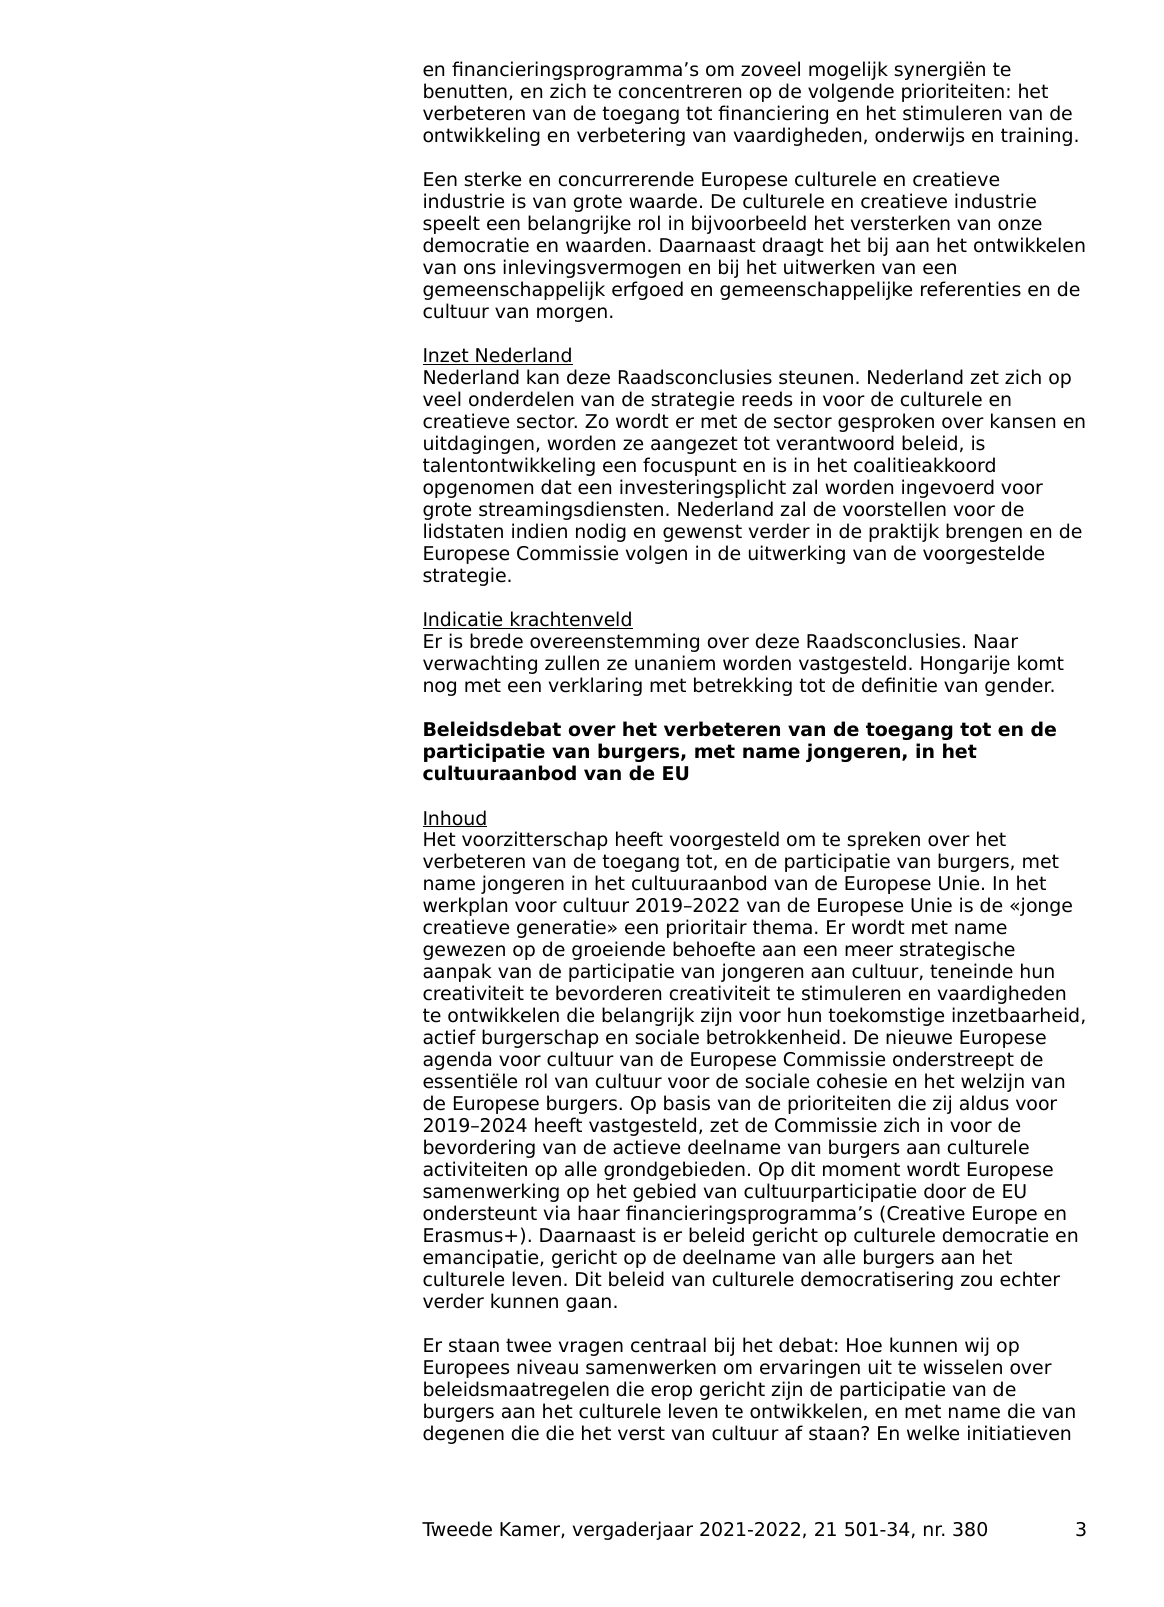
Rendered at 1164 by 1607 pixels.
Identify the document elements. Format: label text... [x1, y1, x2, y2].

text Er is brede overeenstemming over deze Raadsconclusies. Naar verwachting zullen ze unaniem worden vastgesteld. Hongarije komt nog met een verklaring met betrekking tot de definitie van gender. [422, 631, 1087, 697]
text Er staan twee vragen centraal bij het debat: Hoe kunnen wij op Europees niveau samenwerken om ervaringen uit te wisselen over beleidsmaatregelen die erop gericht zijn de participatie van de burgers aan het culturele leven te ontwikkelen, en met name die van degenen die die het verst van cultuur af staan? En welke initiatieven [422, 1335, 1087, 1445]
text Een sterke en concurrerende Europese culturele en creatieve industrie is van grote waarde. De culturele en creatieve industrie speelt een belangrijke rol in bijvoorbeeld het versterken van onze democratie en waarden. Daarnaast draagt het bij aan het ontwikkelen van ons inlevingsvermogen en bij het uitwerken van een gemeenschappelijk erfgoed en gemeenschappelijke referenties en de cultuur van morgen. [422, 169, 1087, 323]
subtitle Beleidsdebat over het verbeteren van de toegang tot en de participatie van burgers, met name jongeren, in het cultuuraanbod van de EU [422, 719, 1087, 785]
subtitle Inzet Nederland [422, 345, 1087, 367]
text Het voorzitterschap heeft voorgesteld om te spreken over het verbeteren van de toegang tot, en de participatie van burgers, met name jongeren in het cultuuraanbod van de Europese Unie. In het werkplan voor cultuur 2019–2022 van de Europese Unie is de «jonge creatieve generatie» een prioritair thema. Er wordt met name gewezen op de groeiende behoefte aan een meer strategische aanpak van de participatie van jongeren aan cultuur, teneinde hun creativiteit te bevorderen creativiteit te stimuleren en vaardigheden te ontwikkelen die belangrijk zijn voor hun toekomstige inzetbaarheid, actief burgerschap en sociale betrokkenheid. De nieuwe Europese agenda voor cultuur van de Europese Commissie onderstreept de essentiële rol van cultuur voor de sociale cohesie en het welzijn van de Europese burgers. Op basis van de prioriteiten die zij aldus voor 2019–2024 heeft vastgesteld, zet de Commissie zich in voor de bevordering van de actieve deelname van burgers aan culturele activiteiten op alle grondgebieden. Op dit moment wordt Europese samenwerking op het gebied van cultuurparticipatie door de EU ondersteunt via haar financieringsprogramma’s (Creative Europe en Erasmus+). Daarnaast is er beleid gericht op culturele democratie en emancipatie, gericht op de deelname van alle burgers aan het culturele leven. Dit beleid van culturele democratisering zou echter verder kunnen gaan. [422, 829, 1087, 1313]
text Nederland kan deze Raadsconclusies steunen. Nederland zet zich op veel onderdelen van de strategie reeds in voor de culturele en creatieve sector. Zo wordt er met de sector gesproken over kansen en uitdagingen, worden ze aangezet tot verantwoord beleid, is talentontwikkeling een focuspunt en is in het coalitieakkoord opgenomen dat een investeringsplicht zal worden ingevoerd voor grote streamingsdiensten. Nederland zal de voorstellen voor de lidstaten indien nodig en gewenst verder in de praktijk brengen en de Europese Commissie volgen in de uitwerking van de voorgestelde strategie. [422, 367, 1087, 587]
subtitle Inhoud [422, 807, 1087, 829]
subtitle Indicatie krachtenveld [422, 609, 1087, 631]
text en financieringsprogramma’s om zoveel mogelijk synergiën te benutten, en zich te concentreren op de volgende prioriteiten: het verbeteren van de toegang tot financiering en het stimuleren van de ontwikkeling en verbetering van vaardigheden, onderwijs en training. [422, 59, 1087, 147]
